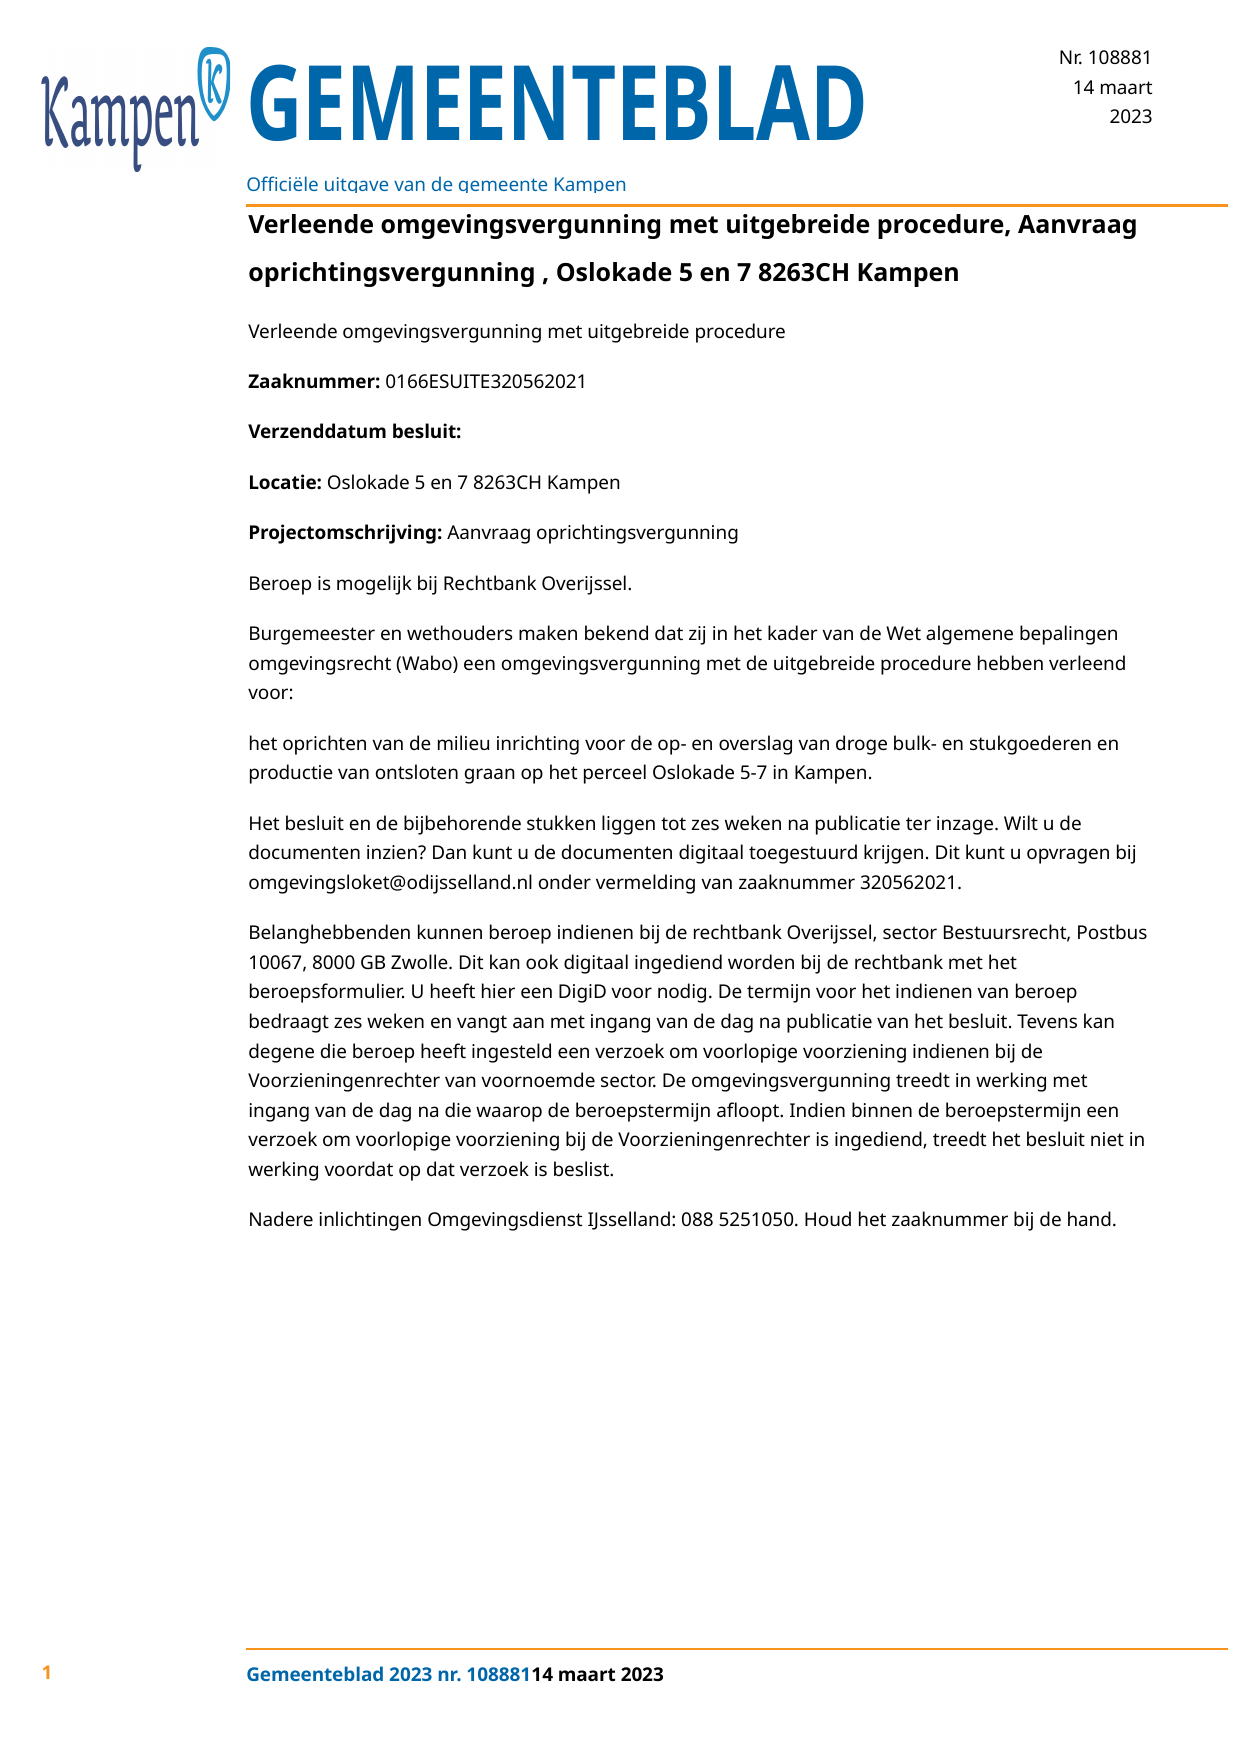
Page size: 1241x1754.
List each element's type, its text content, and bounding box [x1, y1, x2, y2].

text Nadere inlichtingen Omgevingsdienst IJsselland: 088 5251050. Houd het zaaknummer bij de hand. [248, 1207, 1152, 1232]
text Verzenddatum besluit: [248, 419, 1152, 444]
text Verleende omgevingsvergunning met uitgebreide procedure [248, 318, 1152, 344]
text Het besluit en de bijbehorende stukken liggen tot zes weken na publicatie ter inzage. Wilt u de documenten inzien? Dan kunt u de documenten digitaal toegestuurd krijgen. Dit kunt u opvragen bij omgevingsloket@odijsselland.nl onder vermelding van zaaknummer 320562021. [248, 810, 1152, 895]
text Locatie: Oslokade 5 en 7 8263CH Kampen [248, 469, 1152, 495]
text Verleende omgevingsvergunning met uitgebreide procedure, Aanvraag oprichtingsvergunning , Oslokade 5 en 7 8263CH Kampen [248, 207, 1152, 288]
text Burgemeester en wethouders maken bekend dat zij in het kader van de Wet algemene bepalingen omgevingsrecht (Wabo) een omgevingsvergunning met de uitgebreide procedure hebben verleend voor: [248, 620, 1152, 705]
text Projectomschrijving: Aanvraag oprichtingsvergunning [248, 519, 1152, 545]
text Beroep is mogelijk bij Rechtbank Overijssel. [248, 570, 1152, 596]
text Belanghebbenden kunnen beroep indienen bij de rechtbank Overijssel, sector Bestuursrecht, Postbus 10067, 8000 GB Zwolle. Dit kan ook digitaal ingediend worden bij de rechtbank met het beroepsformulier. U heeft hier een DigiD voor nodig. De termijn voor het indienen van beroep bedraagt zes weken en vangt aan met ingang van de dag na publicatie van het besluit. Tevens kan degene die beroep heeft ingesteld een verzoek om voorlopige voorziening indienen bij de Voorzieningenrechter van voornoemde sector. De omgevingsvergunning treedt in werking met ingang van de dag na die waarop de beroepstermijn afloopt. Indien binnen de beroepstermijn een verzoek om voorlopige voorziening bij de Voorzieningenrechter is ingediend, treedt het besluit niet in werking voordat op dat verzoek is beslist. [248, 919, 1152, 1182]
text het oprichten van de milieu inrichting voor de op- en overslag van droge bulk- en stukgoederen en productie van ontsloten graan op het perceel Oslokade 5-7 in Kampen. [248, 730, 1152, 785]
picture [41, 47, 231, 172]
text Zaaknummer: 0166ESUITE320562021 [248, 368, 1152, 394]
